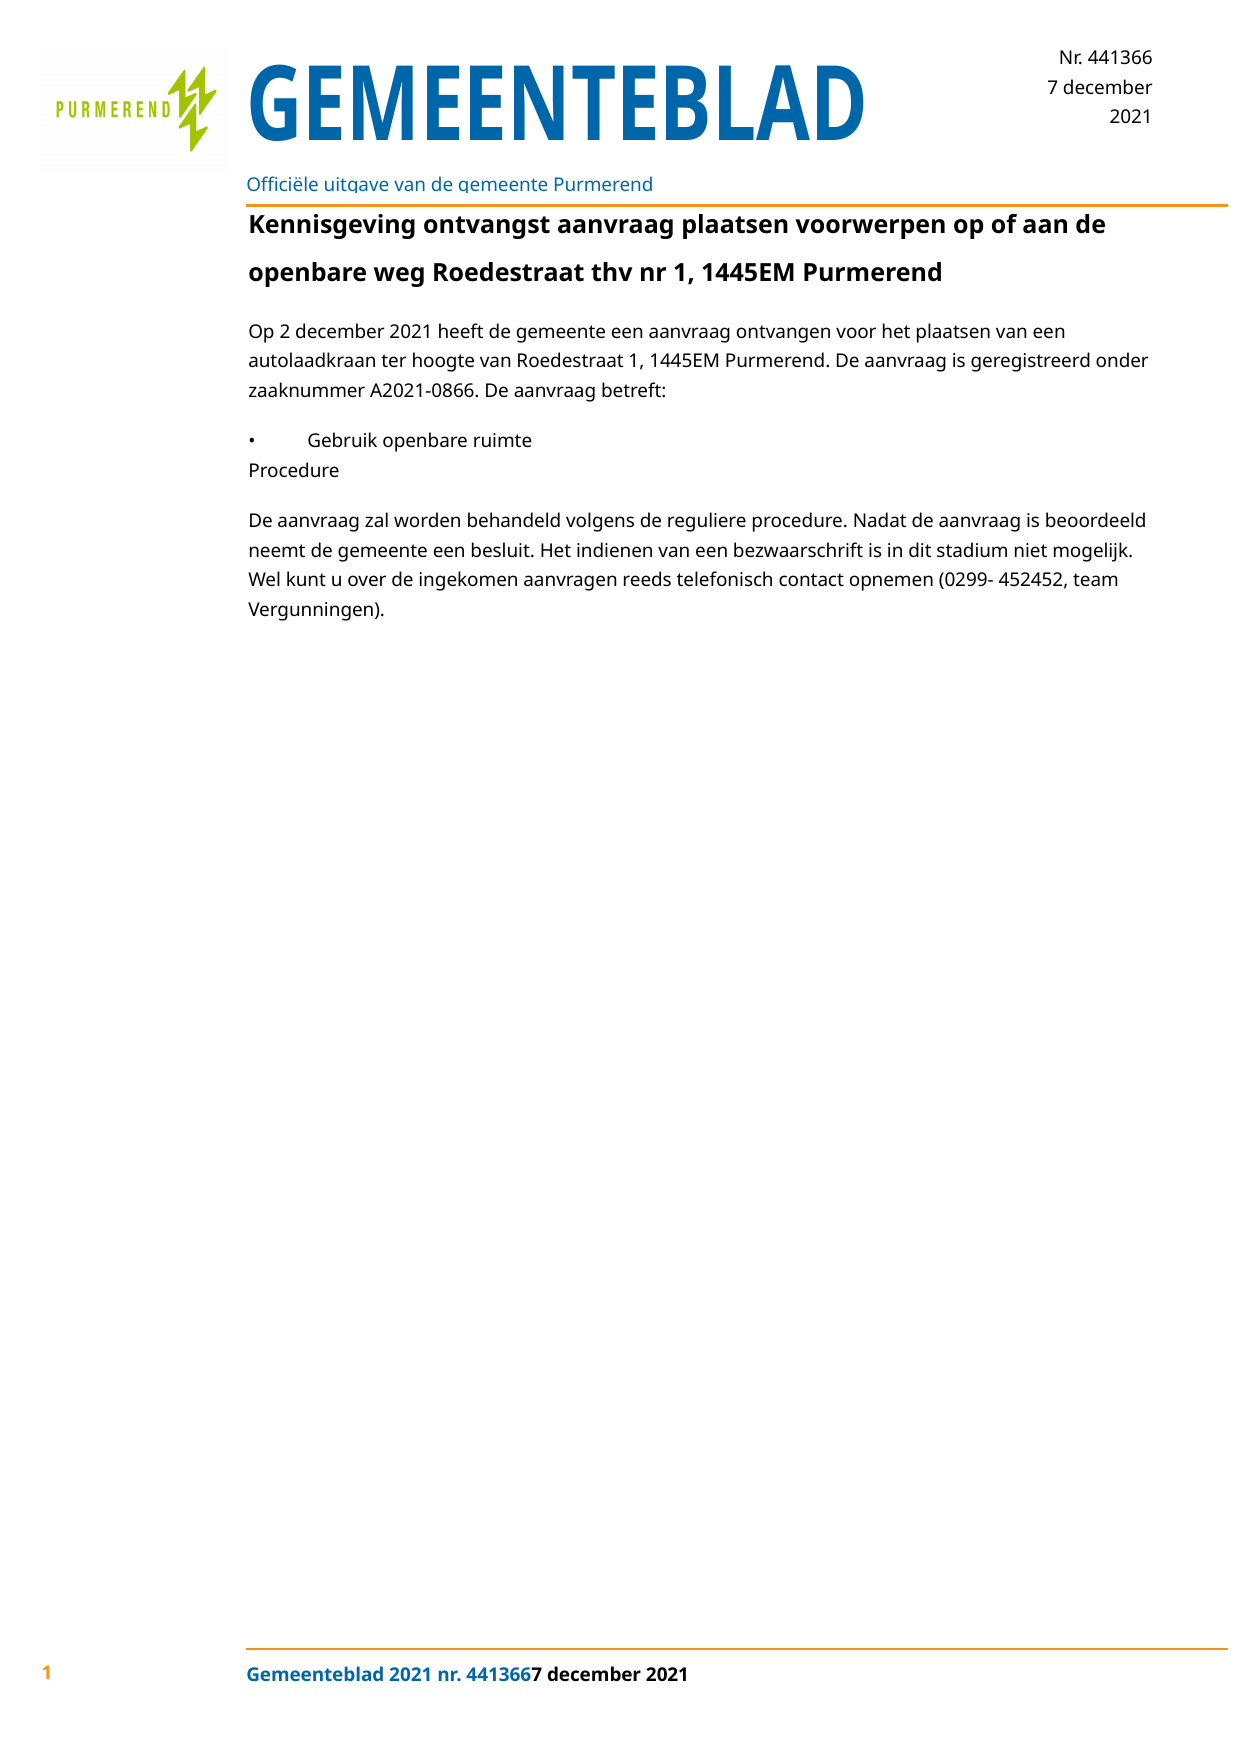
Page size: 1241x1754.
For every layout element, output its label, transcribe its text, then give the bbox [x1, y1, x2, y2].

text Op 2 december 2021 heeft de gemeente een aanvraag ontvangen voor het plaatsen van een autolaadkraan ter hoogte van Roedestraat 1, 1445EM Purmerend. De aanvraag is geregistreerd onder zaaknummer A2021-0866. De aanvraag betreft: [248, 318, 1152, 403]
text Kennisgeving ontvangst aanvraag plaatsen voorwerpen op of aan de openbare weg Roedestraat thv nr 1, 1445EM Purmerend [248, 207, 1152, 288]
picture [41, 47, 231, 172]
list Gebruik openbare ruimte [248, 427, 1152, 453]
text Procedure [248, 457, 1152, 483]
text De aanvraag zal worden behandeld volgens de reguliere procedure. Nadat de aanvraag is beoordeeld neemt de gemeente een besluit. Het indienen van een bezwaarschrift is in dit stadium niet mogelijk. Wel kunt u over de ingekomen aanvragen reeds telefonisch contact opnemen (0299- 452452, team Vergunningen). [248, 507, 1152, 622]
